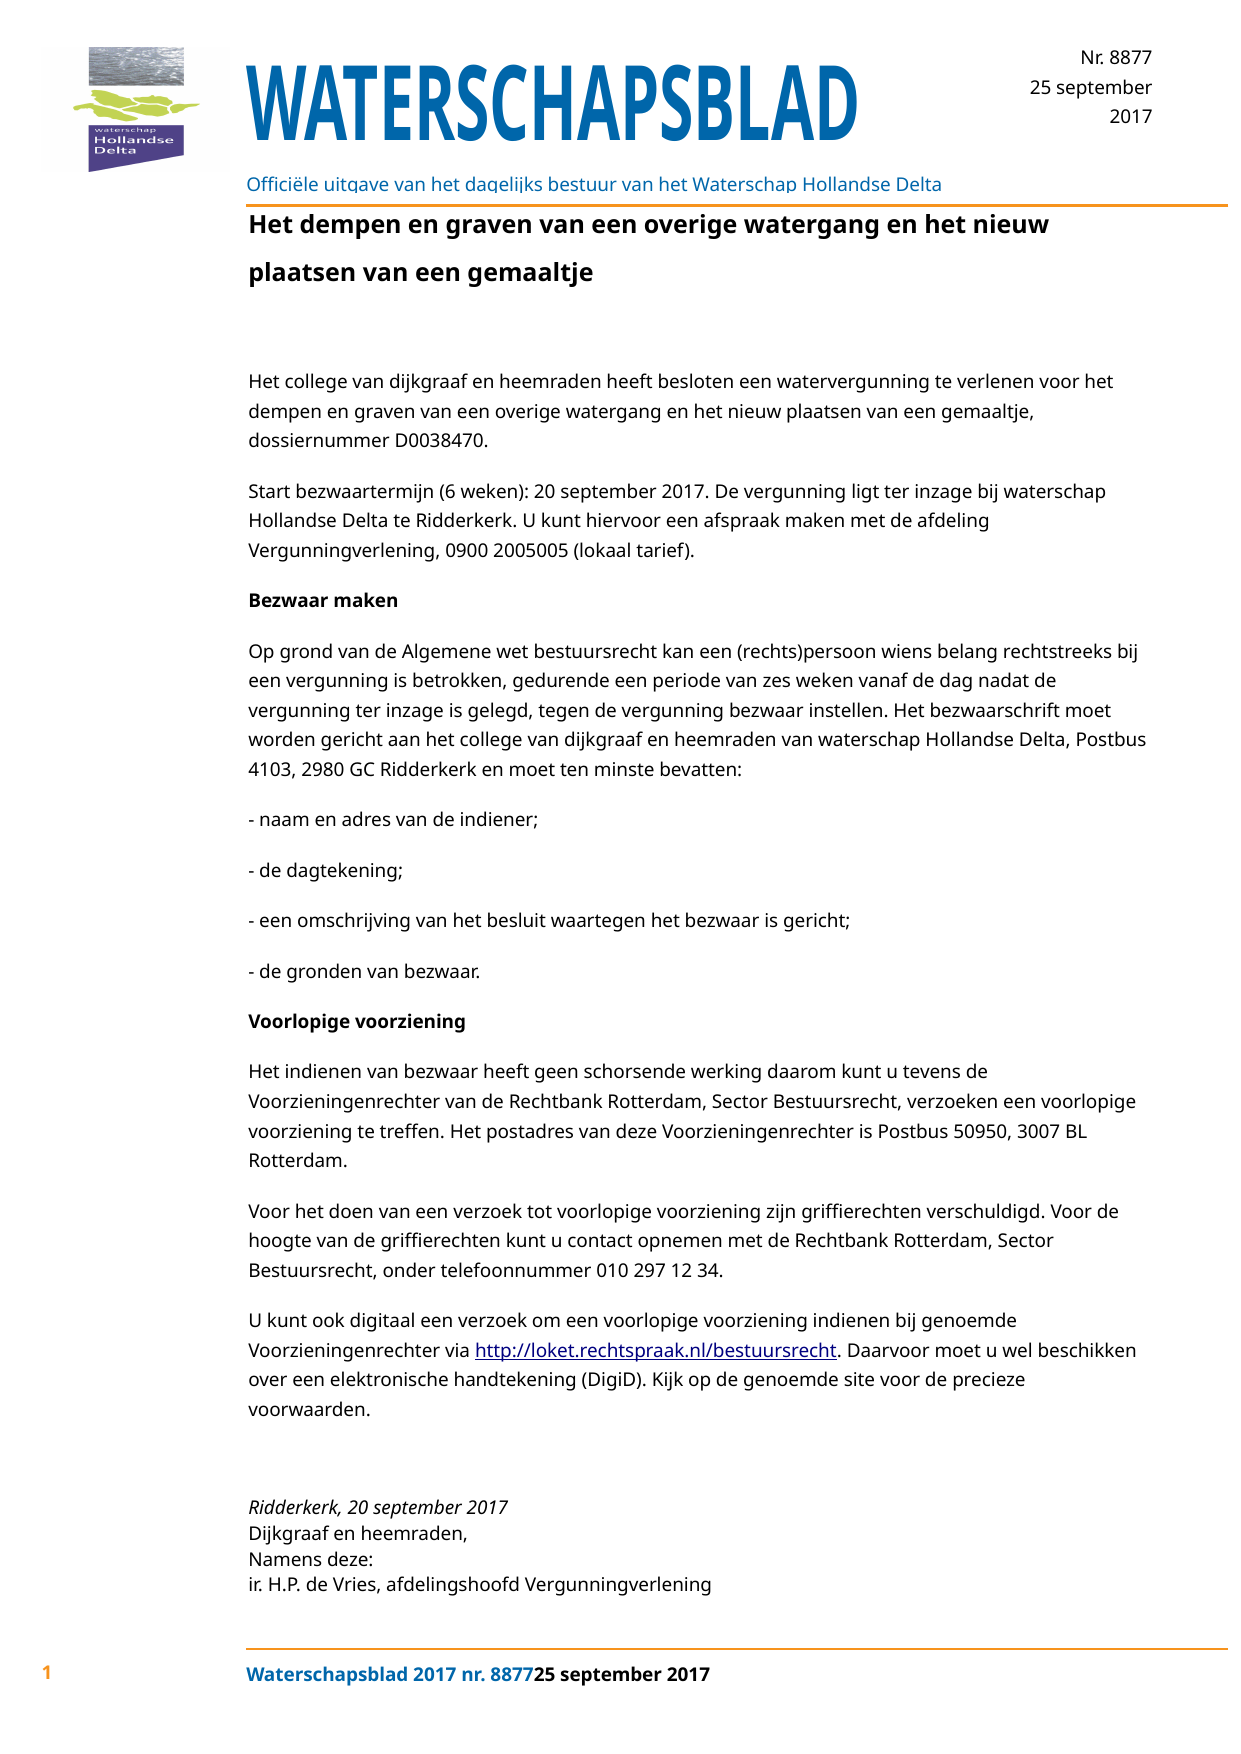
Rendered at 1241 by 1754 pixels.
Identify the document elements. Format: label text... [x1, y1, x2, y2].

text Op grond van de Algemene wet bestuursrecht kan een (rechts)persoon wiens belang rechtstreeks bij een vergunning is betrokken, gedurende een periode van zes weken vanaf de dag nadat de vergunning ter inzage is gelegd, tegen de vergunning bezwaar instellen. Het bezwaarschrift moet worden gericht aan het college van dijkgraaf en heemraden van waterschap Hollandse Delta, Postbus 4103, 2980 GC Ridderkerk en moet ten minste bevatten: [248, 638, 1152, 782]
text U kunt ook digitaal een verzoek om een voorlopige voorziening indienen bij genoemde Voorzieningenrechter via http://loket.rechtspraak.nl/bestuursrecht. Daarvoor moet u wel beschikken over een elektronische handtekening (DigiD). Kijk op de genoemde site voor de precieze voorwaarden. [248, 1307, 1152, 1422]
text Namens deze: [248, 1546, 1152, 1572]
text ir. H.P. de Vries, afdelingshoofd Vergunningverlening [248, 1572, 1152, 1597]
picture [41, 47, 231, 172]
text Voor het doen van een verzoek tot voorlopige voorziening zijn griffierechten verschuldigd. Voor de hoogte van de griffierechten kunt u contact opnemen met de Rechtbank Rotterdam, Sector Bestuursrecht, onder telefoonnummer 010 297 12 34. [248, 1198, 1152, 1283]
text - de dagtekening; [248, 857, 1152, 883]
text Bezwaar maken [248, 587, 1152, 613]
text - een omschrijving van het besluit waartegen het bezwaar is gericht; [248, 907, 1152, 933]
text Dijkgraaf en heemraden, [248, 1520, 1152, 1546]
text Het college van dijkgraaf en heemraden heeft besloten een watervergunning te verlenen voor het dempen en graven van een overige watergang en het nieuw plaatsen van een gemaaltje, dossiernummer D0038470. [248, 368, 1152, 453]
text Het dempen en graven van een overige watergang en het nieuw plaatsen van een gemaaltje [248, 207, 1152, 288]
text - de gronden van bezwaar. [248, 958, 1152, 984]
text - naam en adres van de indiener; [248, 807, 1152, 832]
text Start bezwaartermijn (6 weken): 20 september 2017. De vergunning ligt ter inzage bij waterschap Hollandse Delta te Ridderkerk. U kunt hiervoor een afspraak maken met de afdeling Vergunningverlening, 0900 2005005 (lokaal tarief). [248, 478, 1152, 563]
text Ridderkerk, 20 september 2017 [248, 1494, 1152, 1520]
text Voorlopige voorziening [248, 1008, 1152, 1034]
text Het indienen van bezwaar heeft geen schorsende werking daarom kunt u tevens de Voorzieningenrechter van de Rechtbank Rotterdam, Sector Bestuursrecht, verzoeken een voorlopige voorziening te treffen. Het postadres van deze Voorzieningenrechter is Postbus 50950, 3007 BL Rotterdam. [248, 1059, 1152, 1173]
